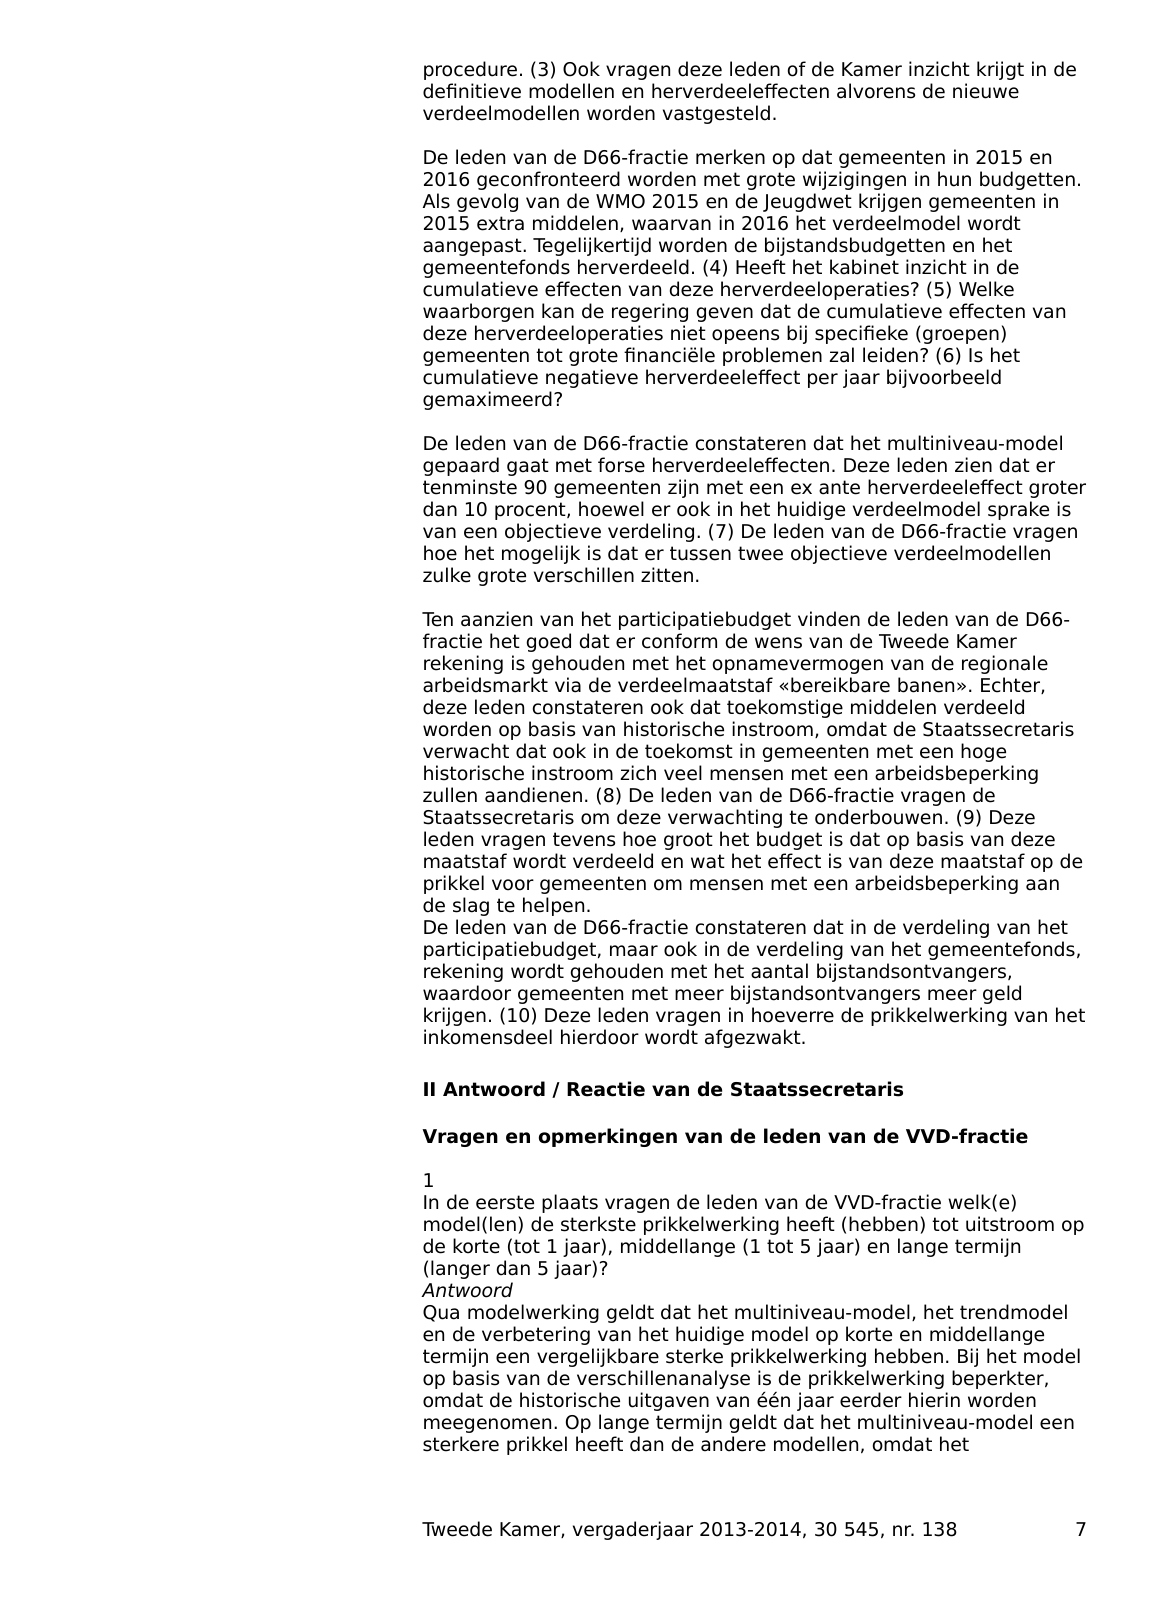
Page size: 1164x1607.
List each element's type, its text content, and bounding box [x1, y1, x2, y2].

text In de eerste plaats vragen de leden van de VVD-fractie welk(e) model(len) de sterkste prikkelwerking heeft (hebben) tot uitstroom op de korte (tot 1 jaar), middellange (1 tot 5 jaar) en lange termijn (langer dan 5 jaar)? [422, 1192, 1087, 1280]
subtitle II Antwoord / Reactie van de Staatssecretaris [422, 1079, 1087, 1101]
text Qua modelwerking geldt dat het multiniveau-model, het trendmodel en de verbetering van het huidige model op korte en middellange termijn een vergelijkbare sterke prikkelwerking hebben. Bij het model op basis van de verschillenanalyse is de prikkelwerking beperkter, omdat de historische uitgaven van één jaar eerder hierin worden meegenomen. Op lange termijn geldt dat het multiniveau-model een sterkere prikkel heeft dan de andere modellen, omdat het [422, 1302, 1087, 1456]
text De leden van de D66-fractie merken op dat gemeenten in 2015 en 2016 geconfronteerd worden met grote wijzigingen in hun budgetten. Als gevolg van de WMO 2015 en de Jeugdwet krijgen gemeenten in 2015 extra middelen, waarvan in 2016 het verdeelmodel wordt aangepast. Tegelijkertijd worden de bijstandsbudgetten en het gemeentefonds herverdeeld. (4) Heeft het kabinet inzicht in de cumulatieve effecten van deze herverdeeloperaties? (5) Welke waarborgen kan de regering geven dat de cumulatieve effecten van deze herverdeeloperaties niet opeens bij specifieke (groepen) gemeenten tot grote financiële problemen zal leiden? (6) Is het cumulatieve negatieve herverdeeleffect per jaar bijvoorbeeld gemaximeerd? [422, 147, 1087, 411]
text De leden van de D66-fractie constateren dat in de verdeling van het participatiebudget, maar ook in de verdeling van het gemeentefonds, rekening wordt gehouden met het aantal bijstandsontvangers, waardoor gemeenten met meer bijstandsontvangers meer geld krijgen. (10) Deze leden vragen in hoeverre de prikkelwerking van het inkomensdeel hierdoor wordt afgezwakt. [422, 917, 1087, 1049]
text Antwoord [422, 1280, 1087, 1302]
subtitle Vragen en opmerkingen van de leden van de VVD-fractie [422, 1126, 1087, 1148]
text 1 [422, 1170, 1087, 1192]
text procedure. (3) Ook vragen deze leden of de Kamer inzicht krijgt in de definitieve modellen en herverdeeleffecten alvorens de nieuwe verdeelmodellen worden vastgesteld. [422, 59, 1087, 125]
text De leden van de D66-fractie constateren dat het multiniveau-model gepaard gaat met forse herverdeeleffecten. Deze leden zien dat er tenminste 90 gemeenten zijn met een ex ante herverdeeleffect groter dan 10 procent, hoewel er ook in het huidige verdeelmodel sprake is van een objectieve verdeling. (7) De leden van de D66-fractie vragen hoe het mogelijk is dat er tussen twee objectieve verdeelmodellen zulke grote verschillen zitten. [422, 433, 1087, 587]
text Ten aanzien van het participatiebudget vinden de leden van de D66-fractie het goed dat er conform de wens van de Tweede Kamer rekening is gehouden met het opnamevermogen van de regionale arbeidsmarkt via de verdeelmaatstaf «bereikbare banen». Echter, deze leden constateren ook dat toekomstige middelen verdeeld worden op basis van historische instroom, omdat de Staatssecretaris verwacht dat ook in de toekomst in gemeenten met een hoge historische instroom zich veel mensen met een arbeidsbeperking zullen aandienen. (8) De leden van de D66-fractie vragen de Staatssecretaris om deze verwachting te onderbouwen. (9) Deze leden vragen tevens hoe groot het budget is dat op basis van deze maatstaf wordt verdeeld en wat het effect is van deze maatstaf op de prikkel voor gemeenten om mensen met een arbeidsbeperking aan de slag te helpen. [422, 609, 1087, 917]
